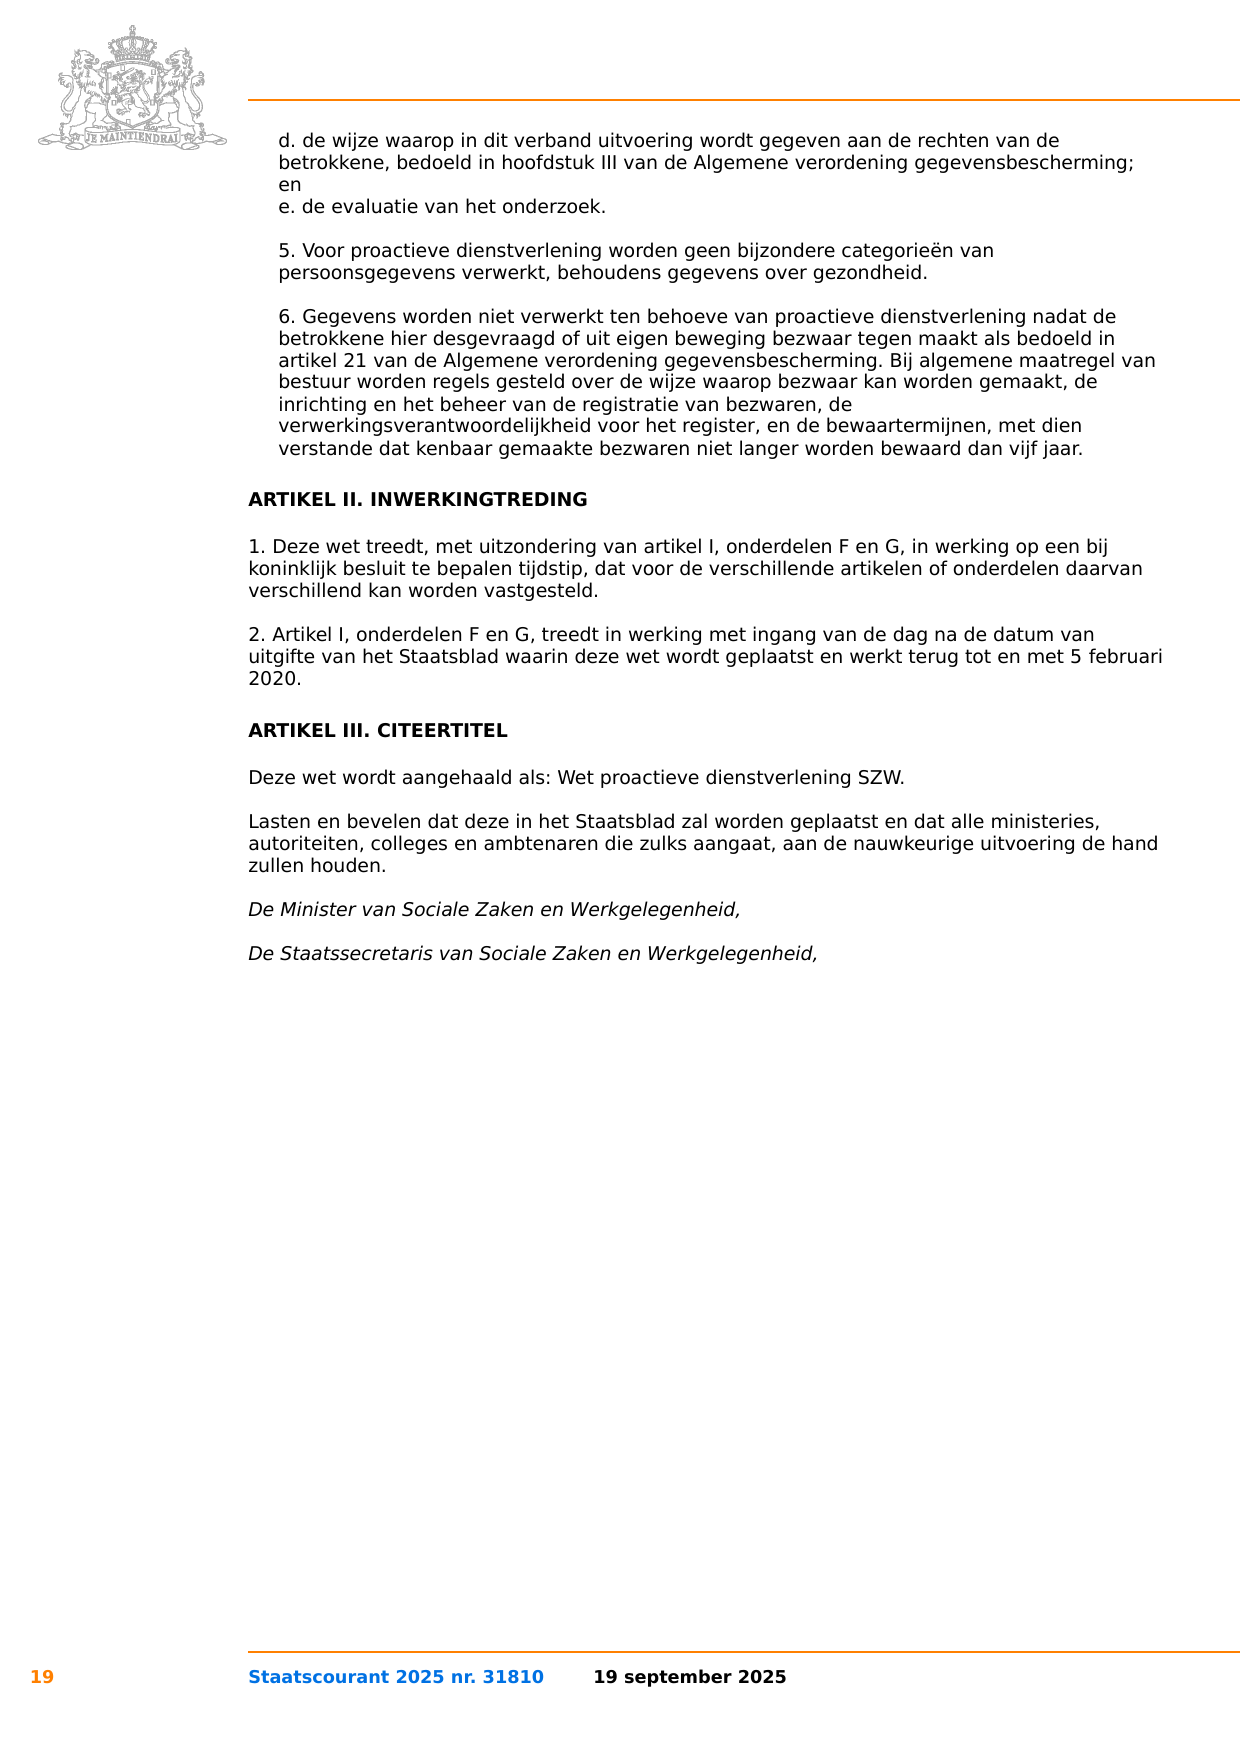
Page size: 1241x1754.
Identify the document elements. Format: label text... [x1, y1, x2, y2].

text e. de evaluatie van het onderzoek. [278, 196, 1163, 218]
subtitle ARTIKEL II. INWERKINGTREDING [248, 489, 1163, 511]
text 5. Voor proactieve dienstverlening worden geen bijzondere categorieën van persoonsgegevens verwerkt, behoudens gegevens over gezondheid. [278, 240, 1163, 284]
text 2. Artikel I, onderdelen F en G, treedt in werking met ingang van de dag na de datum van uitgifte van het Staatsblad waarin deze wet wordt geplaatst en werkt terug tot en met 5 februari 2020. [248, 624, 1163, 690]
text d. de wijze waarop in dit verband uitvoering wordt gegeven aan de rechten van de betrokkene, bedoeld in hoofdstuk III van de Algemene verordening gegevensbescherming; en [278, 130, 1163, 196]
text Deze wet wordt aangehaald als: Wet proactieve dienstverlening SZW. [248, 767, 1163, 789]
text De Minister van Sociale Zaken en Werkgelegenheid, [248, 899, 1163, 921]
text 6. Gegevens worden niet verwerkt ten behoeve van proactieve dienstverlening nadat de betrokkene hier desgevraagd of uit eigen beweging bezwaar tegen maakt als bedoeld in artikel 21 van de Algemene verordening gegevensbescherming. Bij algemene maatregel van bestuur worden regels gesteld over de wijze waarop bezwaar kan worden gemaakt, de inrichting en het beheer van de registratie van bezwaren, de verwerkingsverantwoordelijkheid voor het register, en de bewaartermijnen, met dien verstande dat kenbaar gemaakte bezwaren niet langer worden bewaard dan vijf jaar. [278, 306, 1163, 459]
picture [38, 25, 227, 150]
text De Staatssecretaris van Sociale Zaken en Werkgelegenheid, [248, 943, 1163, 964]
subtitle ARTIKEL III. CITEERTITEL [248, 720, 1163, 742]
text Lasten en bevelen dat deze in het Staatsblad zal worden geplaatst en dat alle ministeries, autoriteiten, colleges en ambtenaren die zulks aangaat, aan de nauwkeurige uitvoering de hand zullen houden. [248, 811, 1163, 877]
text 1. Deze wet treedt, met uitzondering van artikel I, onderdelen F en G, in werking op een bij koninklijk besluit te bepalen tijdstip, dat voor de verschillende artikelen of onderdelen daarvan verschillend kan worden vastgesteld. [248, 536, 1163, 602]
